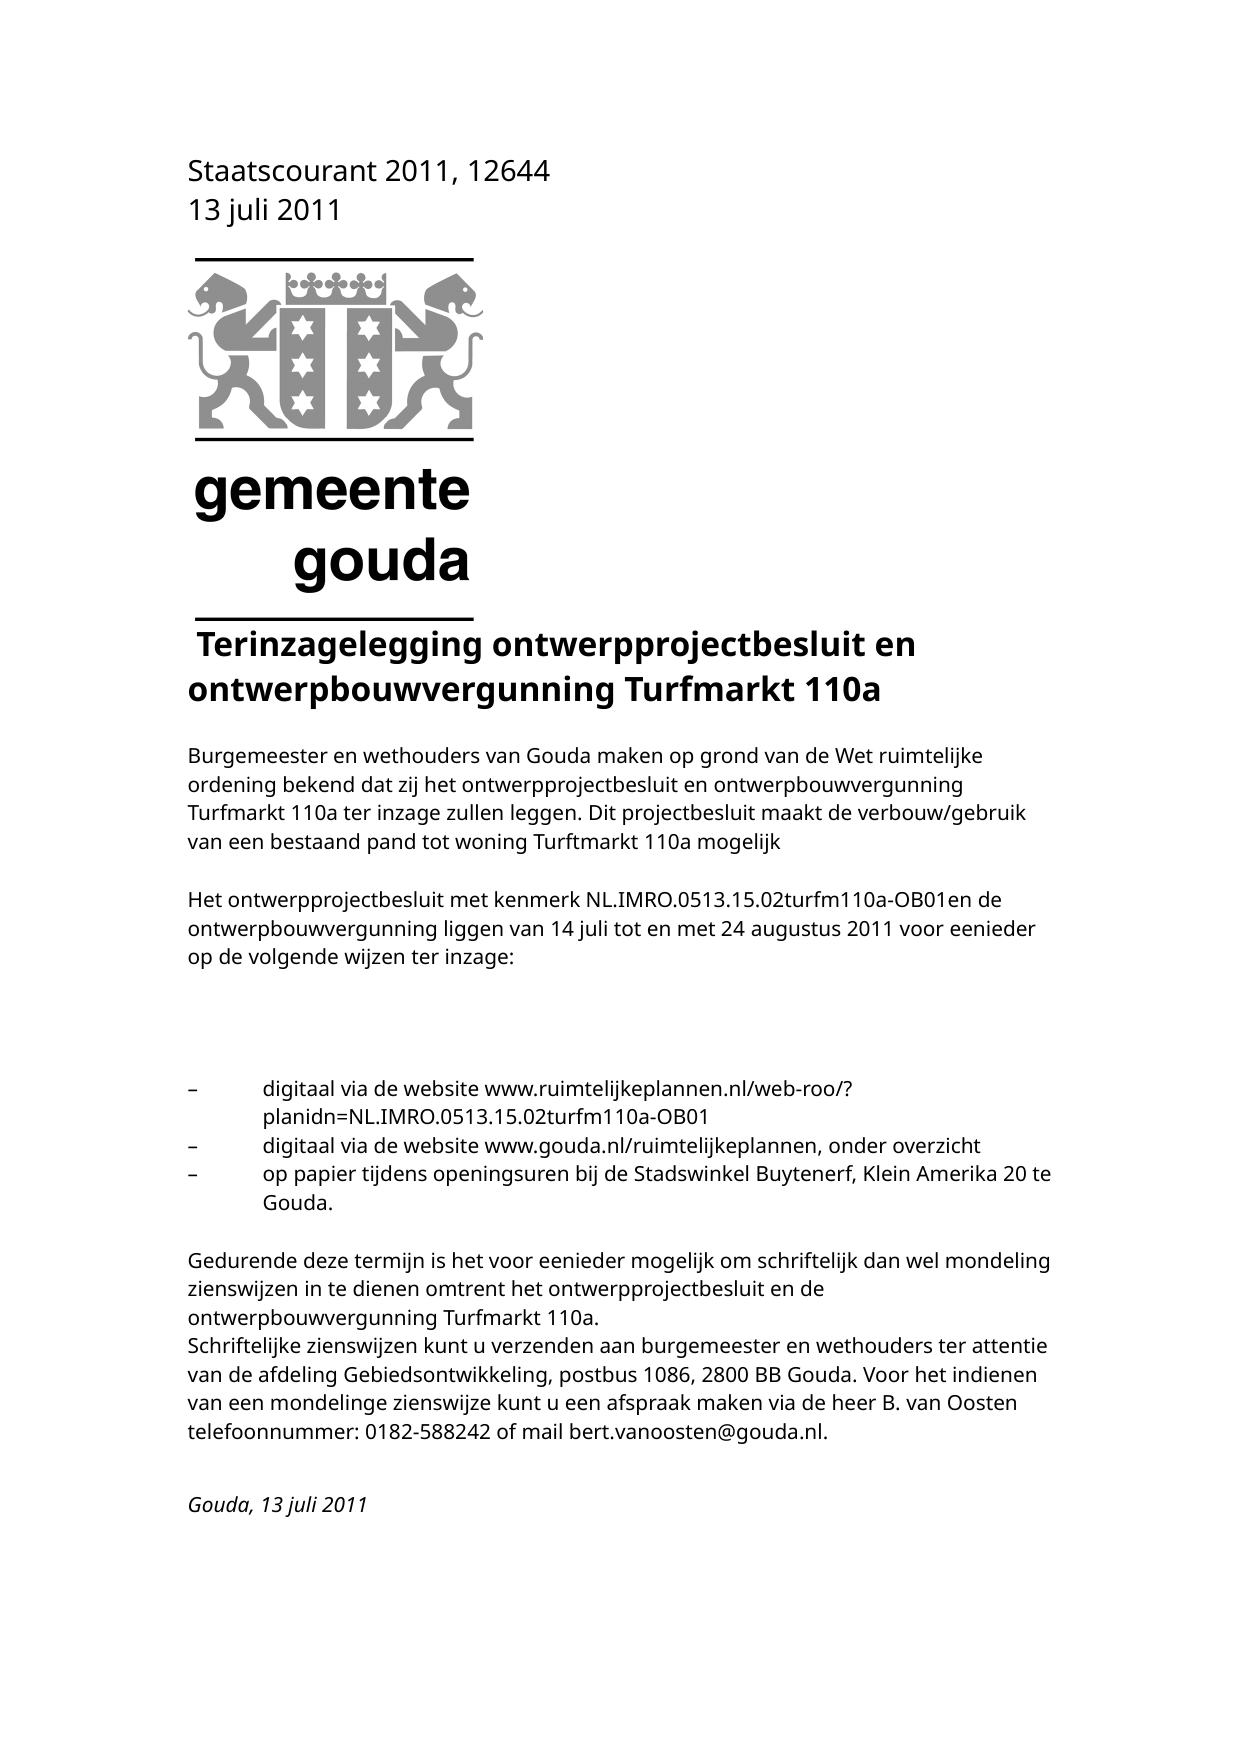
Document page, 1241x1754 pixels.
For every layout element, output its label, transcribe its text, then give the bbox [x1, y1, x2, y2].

text Gouda, 13 juli 2011 [187, 1490, 1053, 1519]
text 13 juli 2011 [187, 190, 1053, 229]
list op papier tijdens openingsuren bij de Stadswinkel Buytenerf, Klein Amerika 20 te Gouda. [187, 1159, 1053, 1216]
subtitle Terinzagelegging ontwerpprojectbesluit en ontwerpbouwvergunning Turfmarkt 110a [187, 271, 1053, 711]
picture [187, 258, 484, 621]
text Burgemeester en wethouders van Gouda maken op grond van de Wet ruimtelijke ordening bekend dat zij het ontwerpprojectbesluit en ontwerpbouwvergunning Turfmarkt 110a ter inzage zullen leggen. Dit projectbesluit maakt de verbouw/gebruik van een bestaand pand tot woning Turftmarkt 110a mogelijk [187, 741, 1053, 855]
list digitaal via de website www.ruimtelijkeplannen.nl/web-roo/?planidn=NL.IMRO.0513.15.02turfm110a-OB01 [187, 1074, 1053, 1131]
text Het ontwerpprojectbesluit met kenmerk NL.IMRO.0513.15.02turfm110a-OB01en de ontwerpbouwvergunning liggen van 14 juli tot en met 24 augustus 2011 voor eenieder op de volgende wijzen ter inzage: [187, 885, 1053, 971]
text Schriftelijke zienswijzen kunt u verzenden aan burgemeester en wethouders ter attentie van de afdeling Gebiedsontwikkeling, postbus 1086, 2800 BB Gouda. Voor het indienen van een mondelinge zienswijze kunt u een afspraak maken via de heer B. van Oosten telefoonnummer: 0182-588242 of mail bert.vanoosten@gouda.nl. [187, 1331, 1053, 1445]
text Gedurende deze termijn is het voor eenieder mogelijk om schriftelijk dan wel mondeling zienswijzen in te dienen omtrent het ontwerpprojectbesluit en de ontwerpbouwvergunning Turfmarkt 110a. [187, 1246, 1053, 1331]
text Staatscourant 2011, 12644 [187, 150, 1053, 190]
list digitaal via de website www.gouda.nl/ruimtelijkeplannen, onder overzicht [187, 1131, 1053, 1159]
